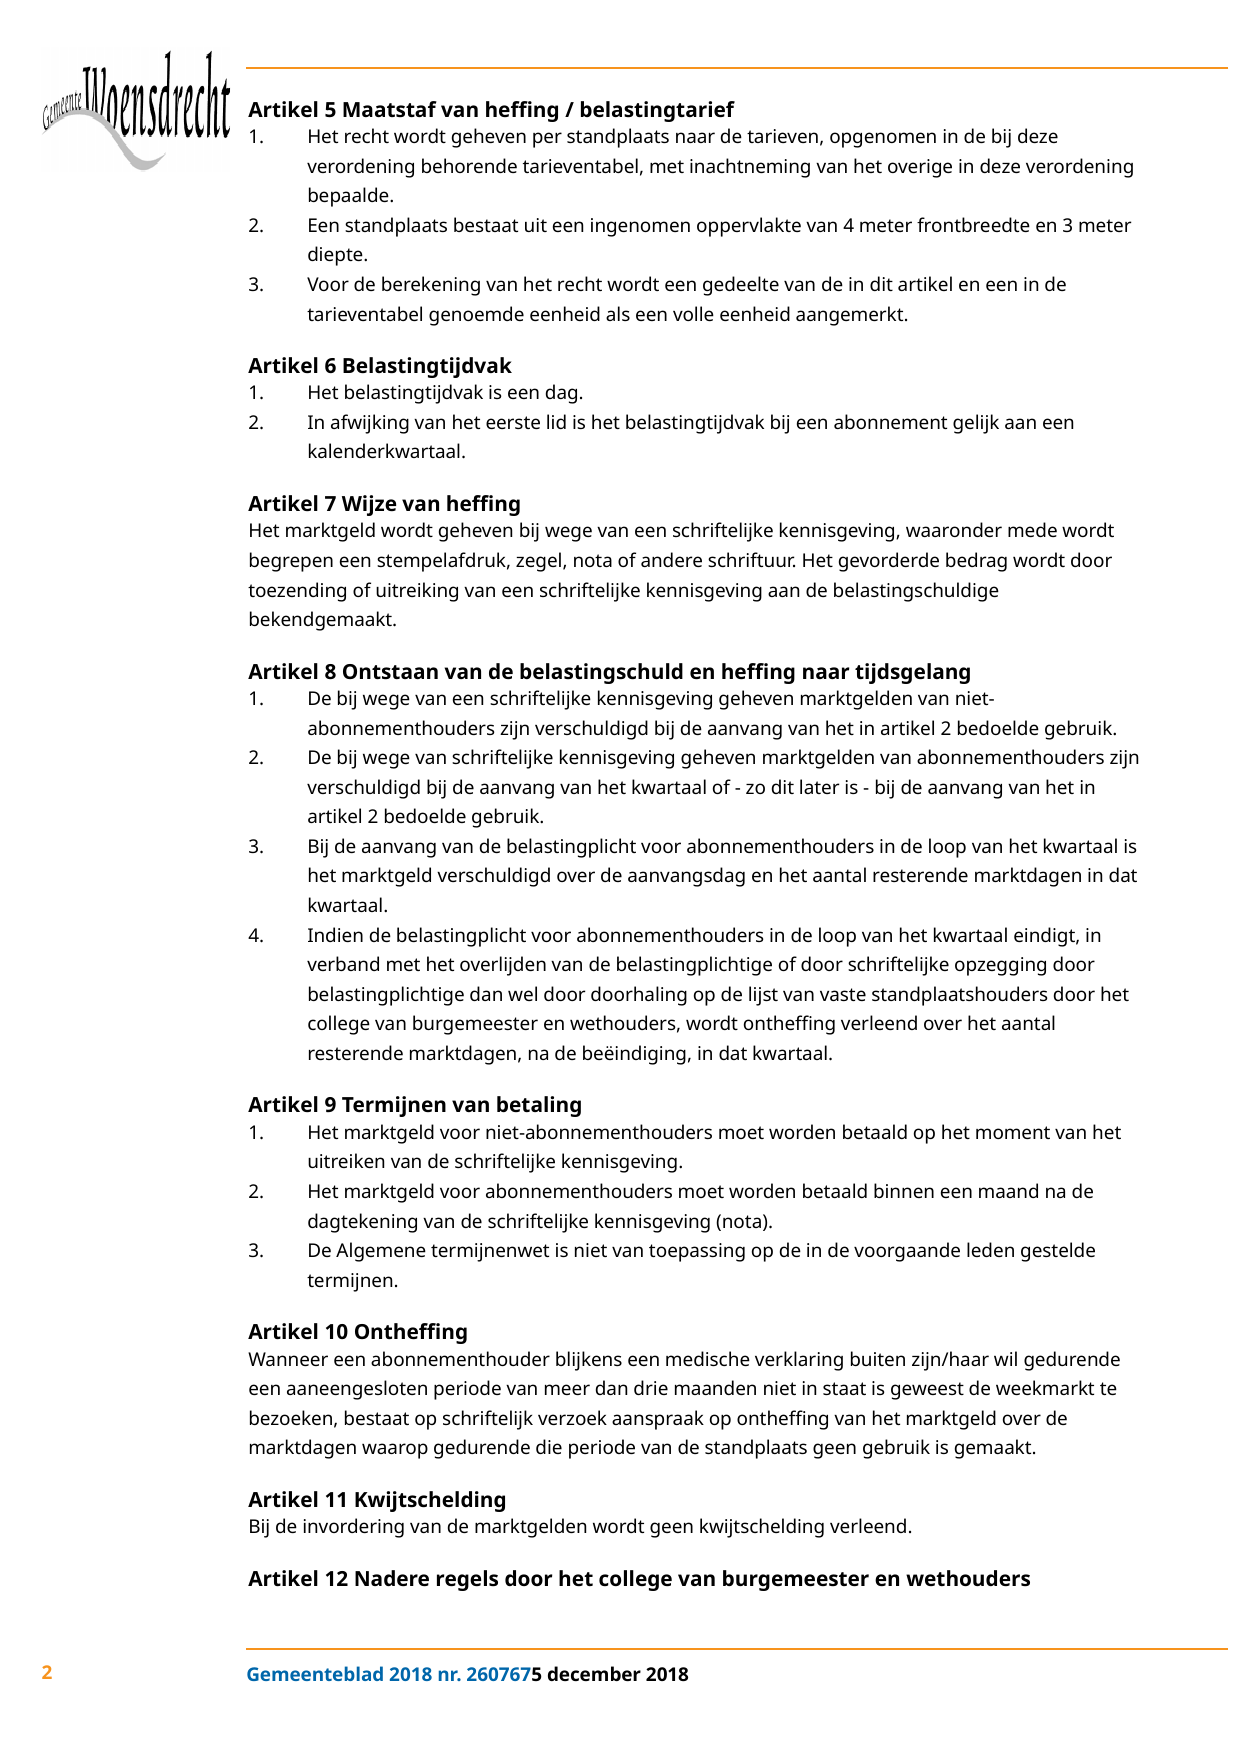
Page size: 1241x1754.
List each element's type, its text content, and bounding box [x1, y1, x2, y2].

list Bij de aanvang van de belastingplicht voor abonnementhouders in de loop van het kwartaal is het marktgeld verschuldigd over de aanvangsdag en het aantal resterende marktdagen in dat kwartaal. [248, 833, 1152, 918]
list In afwijking van het eerste lid is het belastingtijdvak bij een abonnement gelijk aan een kalenderkwartaal. [248, 409, 1152, 464]
list De Algemene termijnenwet is niet van toepassing op de in de voorgaande leden gestelde termijnen. [248, 1237, 1152, 1293]
list Een standplaats bestaat uit een ingenomen oppervlakte van 4 meter frontbreedte en 3 meter diepte. [248, 212, 1152, 267]
list Het belastingtijdvak is een dag. [248, 379, 1152, 405]
text Artikel 10 Ontheffing [248, 1317, 1152, 1346]
picture [41, 47, 231, 172]
text Het marktgeld wordt geheven bij wege van een schriftelijke kennisgeving, waaronder mede wordt begrepen een stempelafdruk, zegel, nota of andere schriftuur. Het gevorderde bedrag wordt door toezending of uitreiking van een schriftelijke kennisgeving aan de belastingschuldige bekendgemaakt. [248, 518, 1152, 632]
text Bij de invordering van de marktgelden wordt geen kwijtschelding verleend. [248, 1513, 1152, 1539]
list De bij wege van schriftelijke kennisgeving geheven marktgelden van abonnementhouders zijn verschuldigd bij de aanvang van het kwartaal of - zo dit later is - bij de aanvang van het in artikel 2 bedoelde gebruik. [248, 744, 1152, 829]
list Het recht wordt geheven per standplaats naar de tarieven, opgenomen in de bij deze verordening behorende tarieventabel, met inachtneming van het overige in deze verordening bepaalde. [248, 123, 1152, 208]
text Artikel 12 Nadere regels door het college van burgemeester en wethouders [248, 1564, 1152, 1592]
list Indien de belastingplicht voor abonnementhouders in de loop van het kwartaal eindigt, in verband met het overlijden van de belastingplichtige of door schriftelijke opzegging door belastingplichtige dan wel door doorhaling op de lijst van vaste standplaatshouders door het college van burgemeester en wethouders, wordt ontheffing verleend over het aantal resterende marktdagen, na de beëindiging, in dat kwartaal. [248, 922, 1152, 1066]
text Artikel 5 Maatstaf van heffing / belastingtarief [248, 95, 1152, 123]
list Voor de berekening van het recht wordt een gedeelte van de in dit artikel en een in de tarieventabel genoemde eenheid als een volle eenheid aangemerkt. [248, 271, 1152, 326]
text Artikel 7 Wijze van heffing [248, 489, 1152, 518]
list Het marktgeld voor niet-abonnementhouders moet worden betaald op het moment van het uitreiken van de schriftelijke kennisgeving. [248, 1119, 1152, 1174]
text Wanneer een abonnementhouder blijkens een medische verklaring buiten zijn/haar wil gedurende een aaneengesloten periode van meer dan drie maanden niet in staat is geweest de weekmarkt te bezoeken, bestaat op schriftelijk verzoek aanspraak op ontheffing van het marktgeld over de marktdagen waarop gedurende die periode van de standplaats geen gebruik is gemaakt. [248, 1346, 1152, 1460]
text Artikel 6 Belastingtijdvak [248, 351, 1152, 379]
list De bij wege van een schriftelijke kennisgeving geheven marktgelden van niet-abonnementhouders zijn verschuldigd bij de aanvang van het in artikel 2 bedoelde gebruik. [248, 685, 1152, 741]
text Artikel 8 Ontstaan van de belastingschuld en heffing naar tijdsgelang [248, 657, 1152, 685]
text Artikel 11 Kwijtschelding [248, 1485, 1152, 1513]
list Het marktgeld voor abonnementhouders moet worden betaald binnen een maand na de dagtekening van de schriftelijke kennisgeving (nota). [248, 1178, 1152, 1233]
text Artikel 9 Termijnen van betaling [248, 1091, 1152, 1119]
